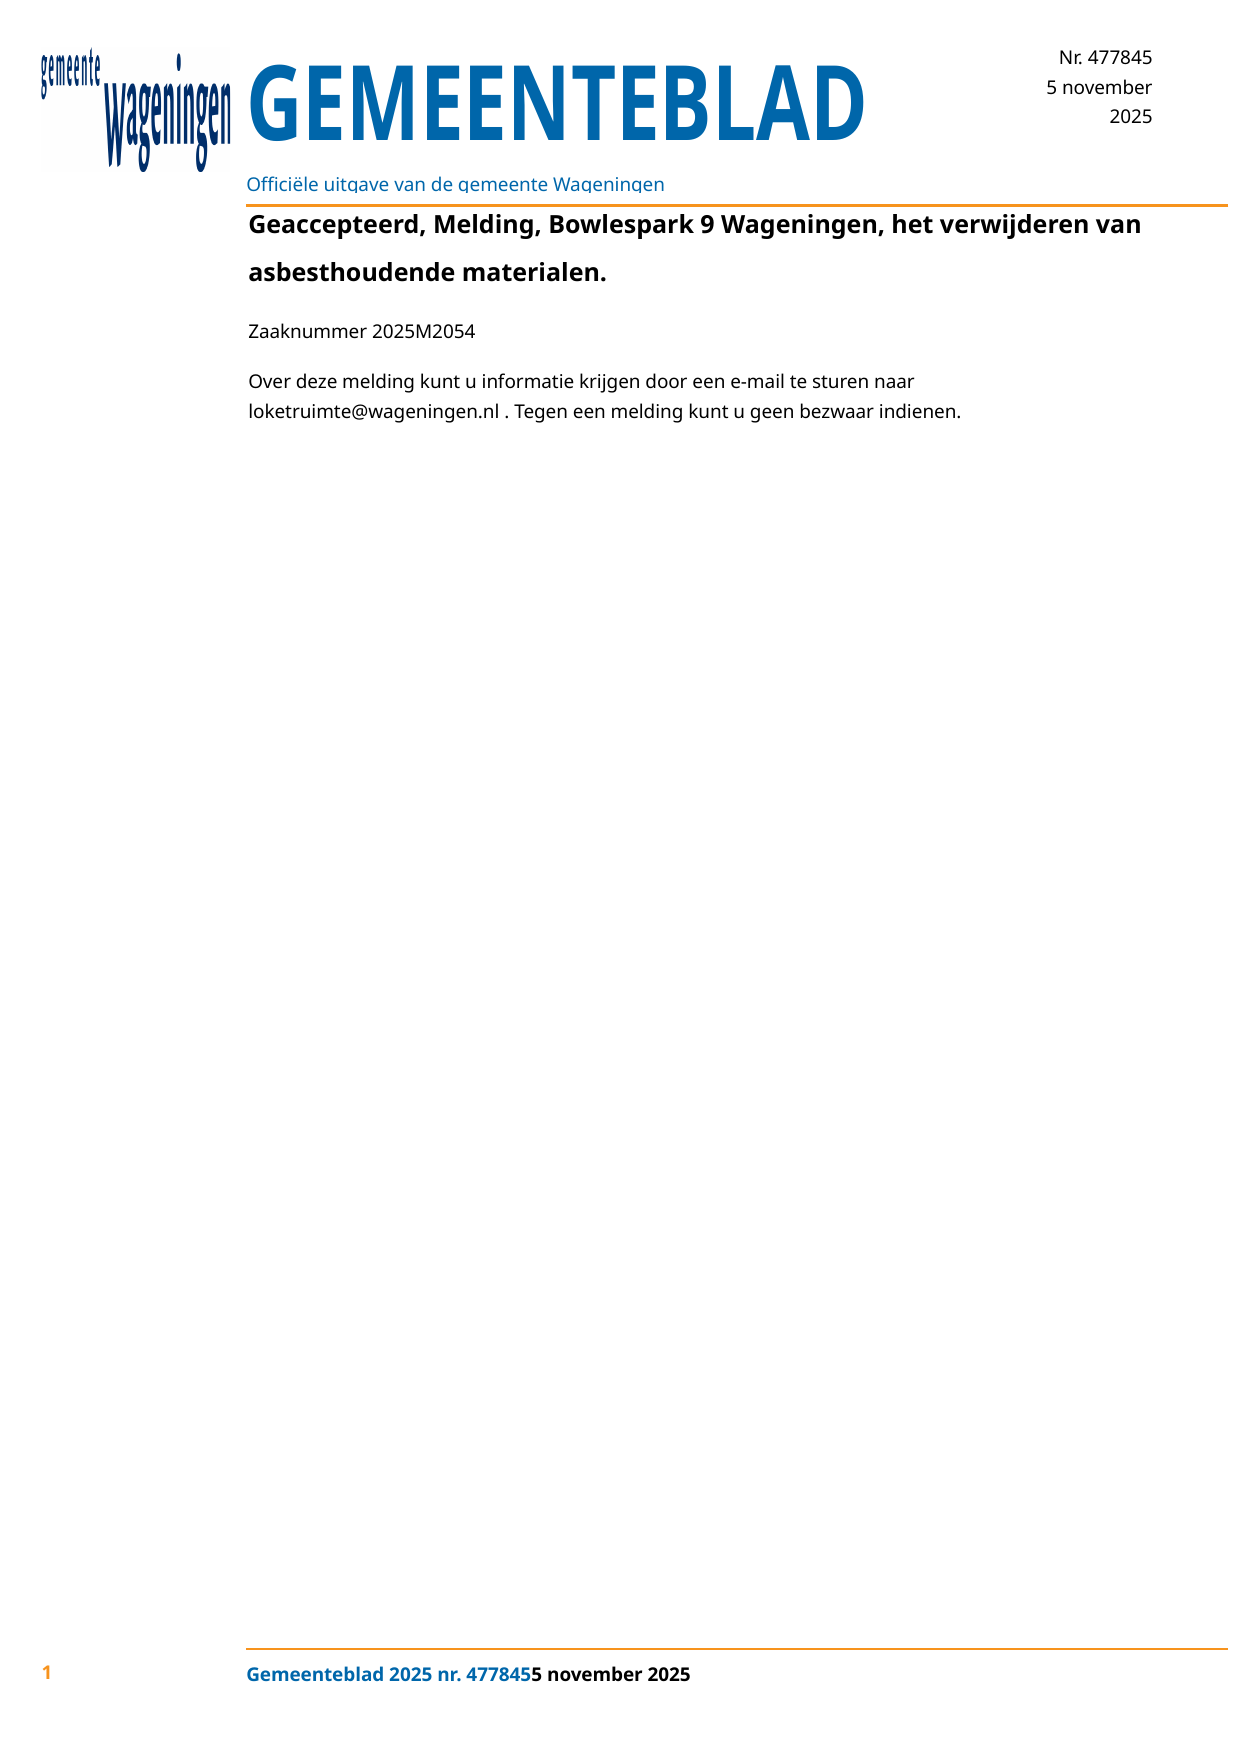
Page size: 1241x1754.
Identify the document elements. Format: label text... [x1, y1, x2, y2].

text Over deze melding kunt u informatie krijgen door een e-mail te sturen naar loketruimte@wageningen.nl . Tegen een melding kunt u geen bezwaar indienen. [248, 368, 1152, 424]
picture [41, 47, 231, 172]
text Zaaknummer 2025M2054 [248, 318, 1152, 344]
text Geaccepteerd, Melding, Bowlespark 9 Wageningen, het verwijderen van asbesthoudende materialen. [248, 207, 1152, 288]
